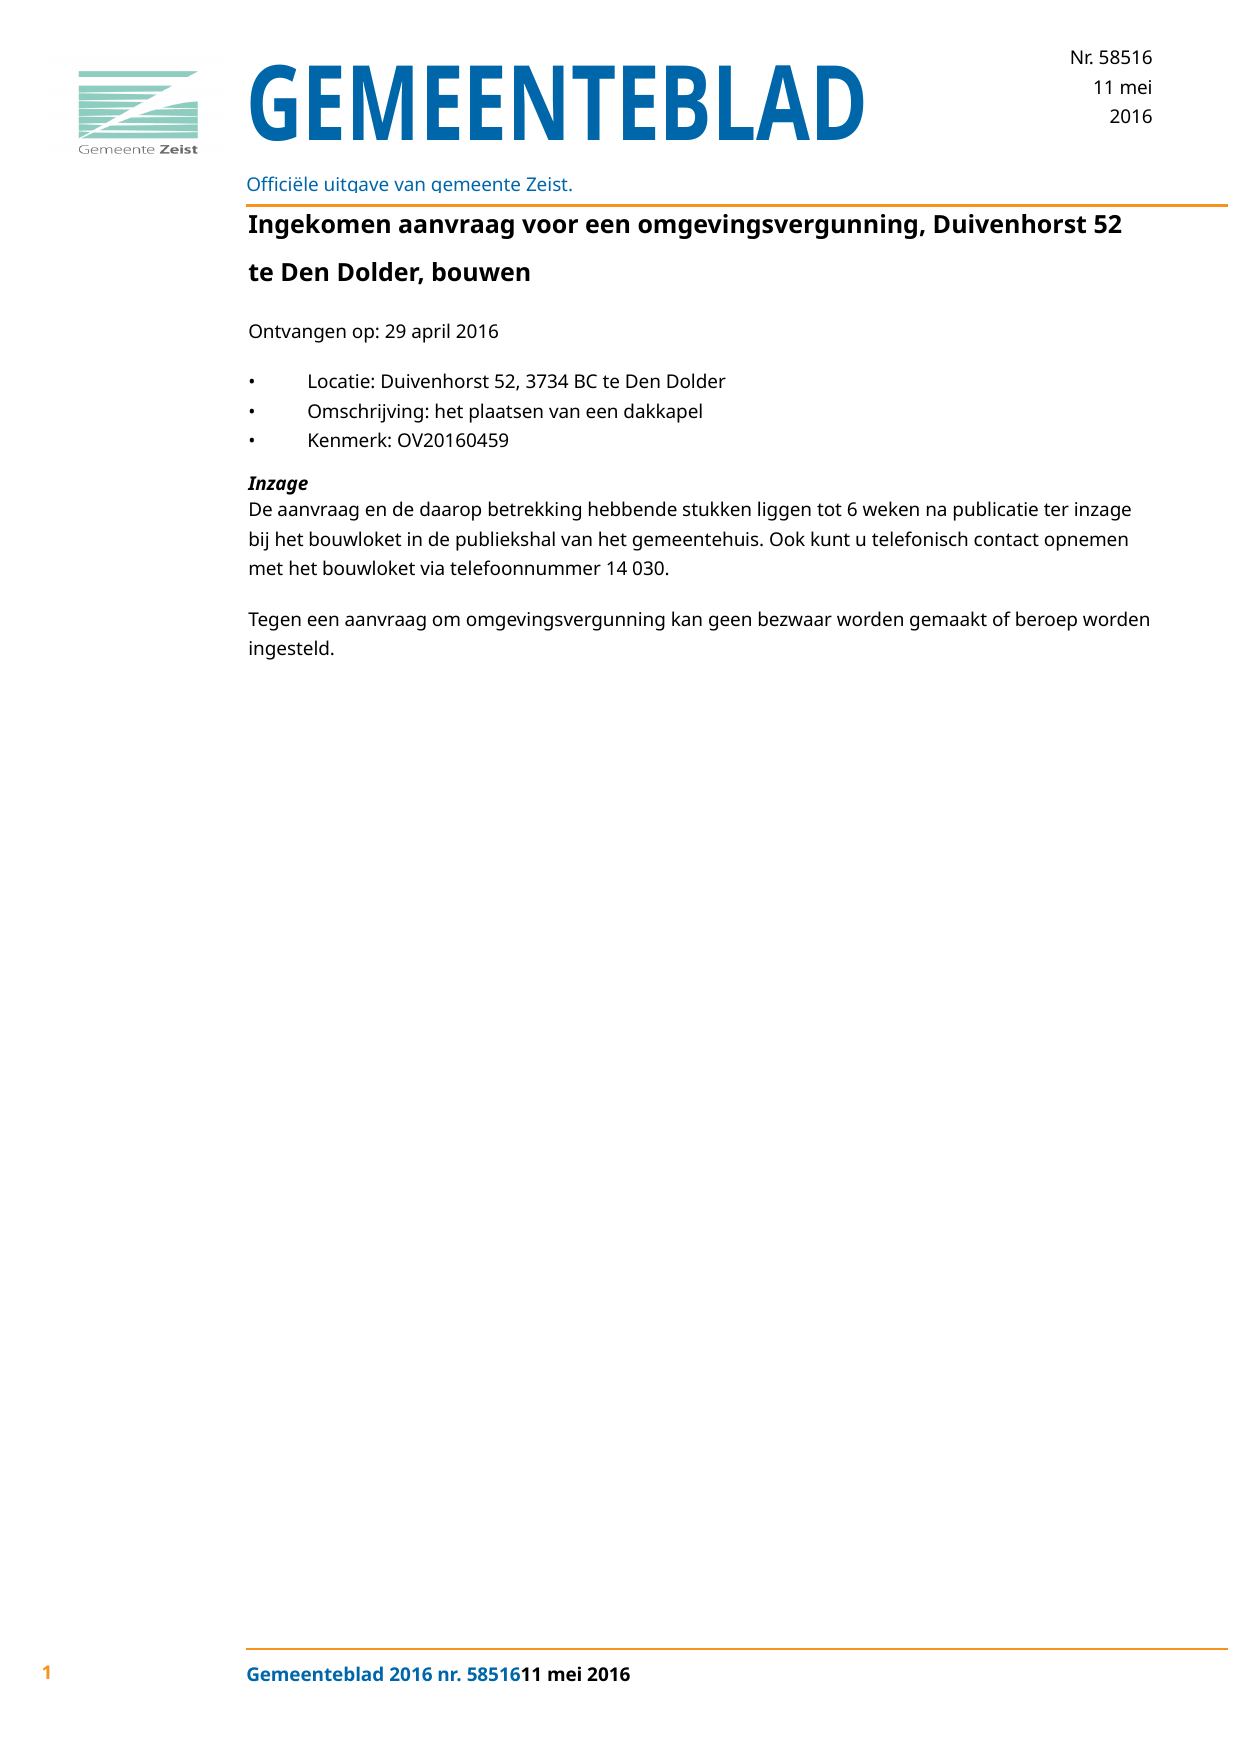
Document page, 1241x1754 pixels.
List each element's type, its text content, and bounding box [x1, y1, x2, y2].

text De aanvraag en de daarop betrekking hebbende stukken liggen tot 6 weken na publicatie ter inzage bij het bouwloket in de publiekshal van het gemeentehuis. Ook kunt u telefonisch contact opnemen met het bouwloket via telefoonnummer 14 030. [248, 496, 1152, 581]
list Omschrijving: het plaatsen van een dakkapel [248, 398, 1152, 424]
picture [41, 47, 231, 172]
text Ingekomen aanvraag voor een omgevingsvergunning, Duivenhorst 52 te Den Dolder, bouwen [248, 207, 1152, 288]
list Locatie: Duivenhorst 52, 3734 BC te Den Dolder [248, 368, 1152, 394]
text Tegen een aanvraag om omgevingsvergunning kan geen bezwaar worden gemaakt of beroep worden ingesteld. [248, 606, 1152, 661]
list Kenmerk: OV20160459 [248, 427, 1152, 453]
text Ontvangen op: 29 april 2016 [248, 318, 1152, 344]
text Inzage [248, 471, 1152, 496]
